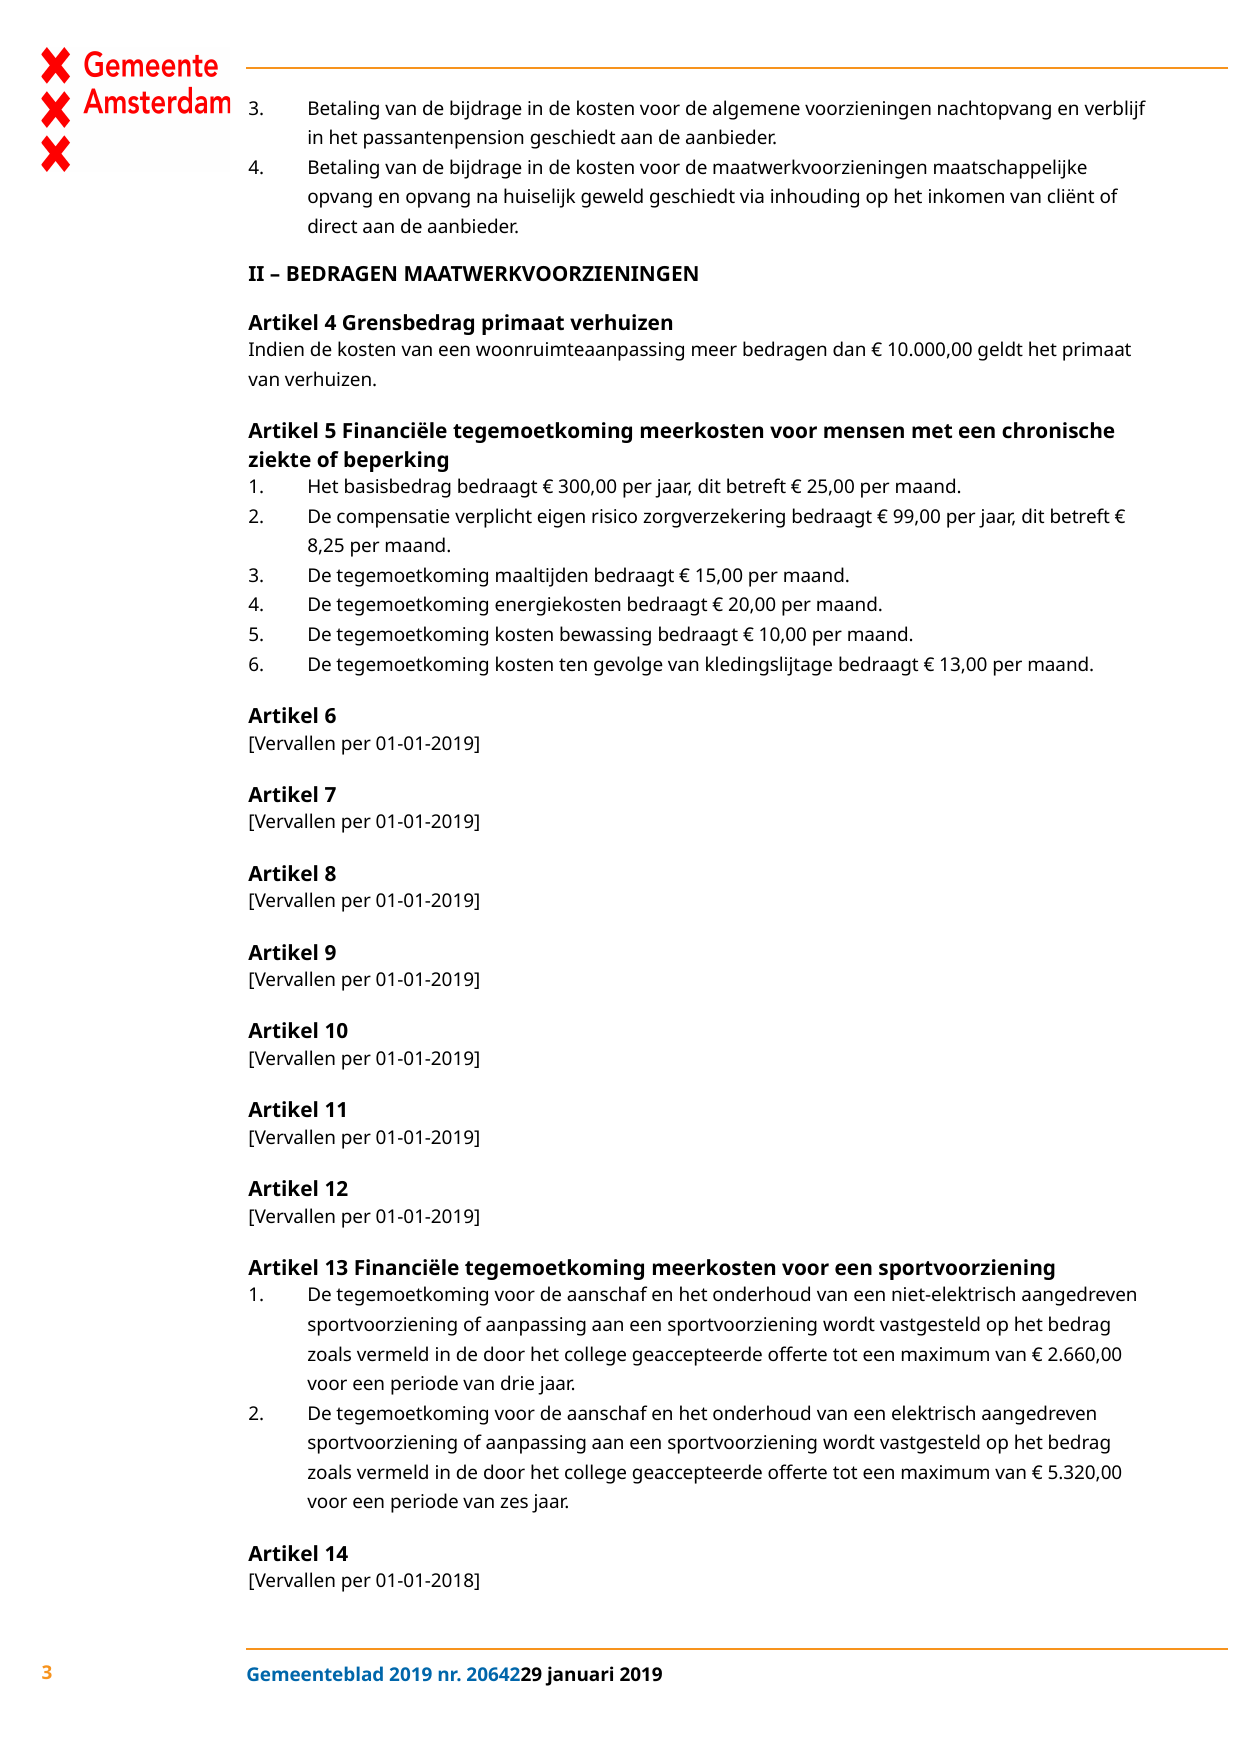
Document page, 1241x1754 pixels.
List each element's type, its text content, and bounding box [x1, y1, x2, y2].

text Artikel 13 Financiële tegemoetkoming meerkosten voor een sportvoorziening [248, 1253, 1152, 1282]
picture [41, 47, 231, 172]
text [Vervallen per 01-01-2019] [248, 1124, 1152, 1150]
text [Vervallen per 01-01-2019] [248, 1045, 1152, 1071]
list De tegemoetkoming maaltijden bedraagt € 15,00 per maand. [248, 562, 1152, 588]
text Artikel 8 [248, 859, 1152, 887]
text Artikel 4 Grensbedrag primaat verhuizen [248, 308, 1152, 336]
text [Vervallen per 01-01-2019] [248, 730, 1152, 755]
text [Vervallen per 01-01-2019] [248, 1203, 1152, 1228]
text Artikel 14 [248, 1539, 1152, 1568]
text Artikel 12 [248, 1174, 1152, 1203]
text Artikel 11 [248, 1096, 1152, 1124]
list Betaling van de bijdrage in de kosten voor de algemene voorzieningen nachtopvang en verblijf in het passantenpension geschiedt aan de aanbieder. [248, 95, 1152, 150]
text [Vervallen per 01-01-2019] [248, 887, 1152, 913]
text Artikel 5 Financiële tegemoetkoming meerkosten voor mensen met een chronische ziekte of beperking [248, 416, 1152, 473]
text II – BEDRAGEN MAATWERKVOORZIENINGEN [248, 259, 1152, 287]
list Betaling van de bijdrage in de kosten voor de maatwerkvoorzieningen maatschappelijke opvang en opvang na huiselijk geweld geschiedt via inhouding op het inkomen van cliënt of direct aan de aanbieder. [248, 154, 1152, 239]
list Het basisbedrag bedraagt € 300,00 per jaar, dit betreft € 25,00 per maand. [248, 473, 1152, 499]
list De tegemoetkoming kosten bewassing bedraagt € 10,00 per maand. [248, 621, 1152, 647]
text Artikel 7 [248, 780, 1152, 808]
text [Vervallen per 01-01-2018] [248, 1568, 1152, 1593]
list De tegemoetkoming voor de aanschaf en het onderhoud van een elektrisch aangedreven sportvoorziening of aanpassing aan een sportvoorziening wordt vastgesteld op het bedrag zoals vermeld in de door het college geaccepteerde offerte tot een maximum van € 5.320,00 voor een periode van zes jaar. [248, 1400, 1152, 1514]
text Artikel 6 [248, 701, 1152, 730]
text [Vervallen per 01-01-2019] [248, 808, 1152, 834]
text [Vervallen per 01-01-2019] [248, 966, 1152, 992]
list De tegemoetkoming energiekosten bedraagt € 20,00 per maand. [248, 592, 1152, 617]
text Artikel 10 [248, 1017, 1152, 1045]
list De tegemoetkoming voor de aanschaf en het onderhoud van een niet-elektrisch aangedreven sportvoorziening of aanpassing aan een sportvoorziening wordt vastgesteld op het bedrag zoals vermeld in de door het college geaccepteerde offerte tot een maximum van € 2.660,00 voor een periode van drie jaar. [248, 1282, 1152, 1396]
text Artikel 9 [248, 938, 1152, 966]
text Indien de kosten van een woonruimteaanpassing meer bedragen dan € 10.000,00 geldt het primaat van verhuizen. [248, 336, 1152, 392]
list De tegemoetkoming kosten ten gevolge van kledingslijtage bedraagt € 13,00 per maand. [248, 651, 1152, 677]
list De compensatie verplicht eigen risico zorgverzekering bedraagt € 99,00 per jaar, dit betreft € 8,25 per maand. [248, 503, 1152, 558]
